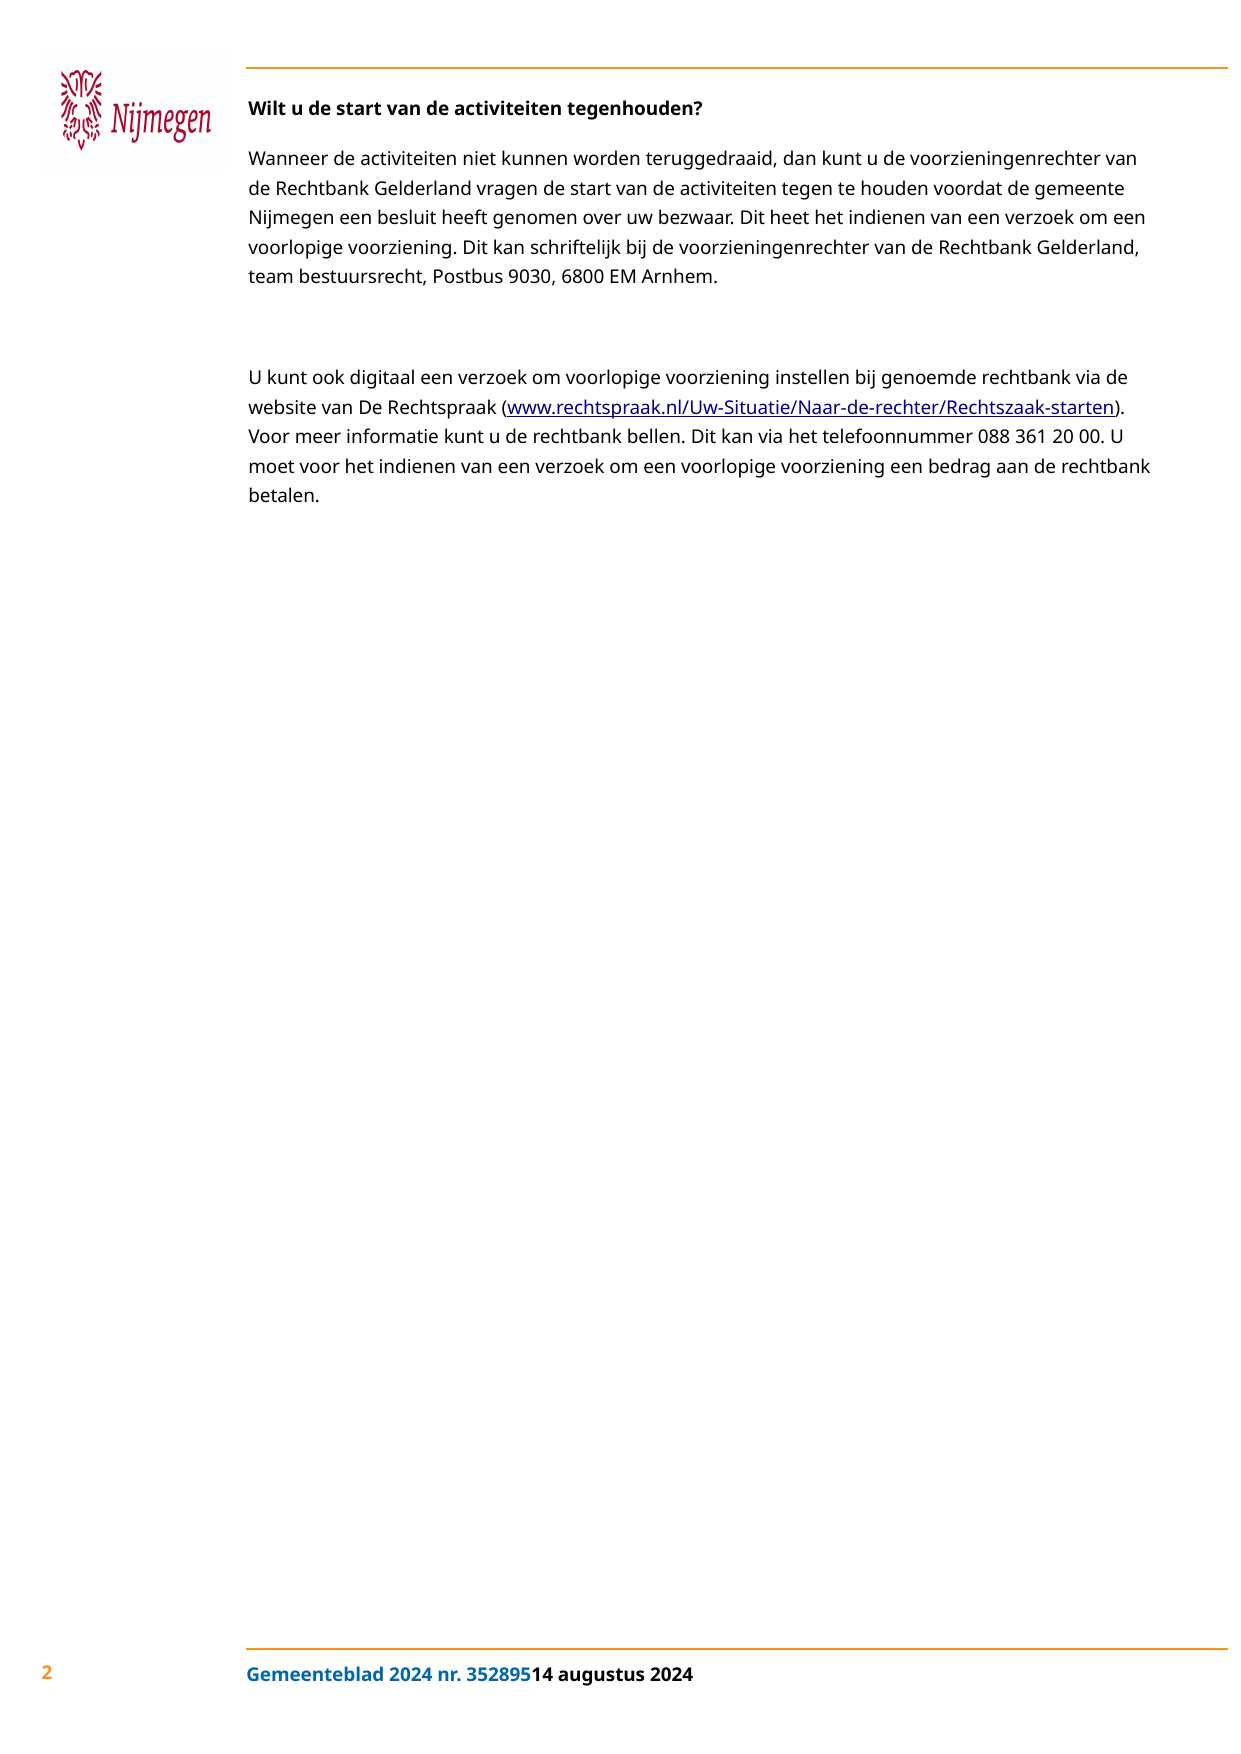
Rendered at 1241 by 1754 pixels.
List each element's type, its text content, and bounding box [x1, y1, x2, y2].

picture [41, 47, 231, 172]
text U kunt ook digitaal een verzoek om voorlopige voorziening instellen bij genoemde rechtbank via de website van De Rechtspraak (www.rechtspraak.nl/Uw-Situatie/Naar-de-rechter/Rechtszaak-starten). Voor meer informatie kunt u de rechtbank bellen. Dit kan via het telefoonnummer 088 361 20 00. U moet voor het indienen van een verzoek om een voorlopige voorziening een bedrag aan de rechtbank betalen. [248, 364, 1152, 508]
text Wilt u de start van de activiteiten tegenhouden? [248, 95, 1152, 121]
text Wanneer de activiteiten niet kunnen worden teruggedraaid, dan kunt u de voorzieningenrechter van de Rechtbank Gelderland vragen de start van de activiteiten tegen te houden voordat de gemeente Nijmegen een besluit heeft genomen over uw bezwaar. Dit heet het indienen van een verzoek om een voorlopige voorziening. Dit kan schriftelijk bij de voorzieningenrechter van de Rechtbank Gelderland, team bestuursrecht, Postbus 9030, 6800 EM Arnhem. [248, 145, 1152, 289]
